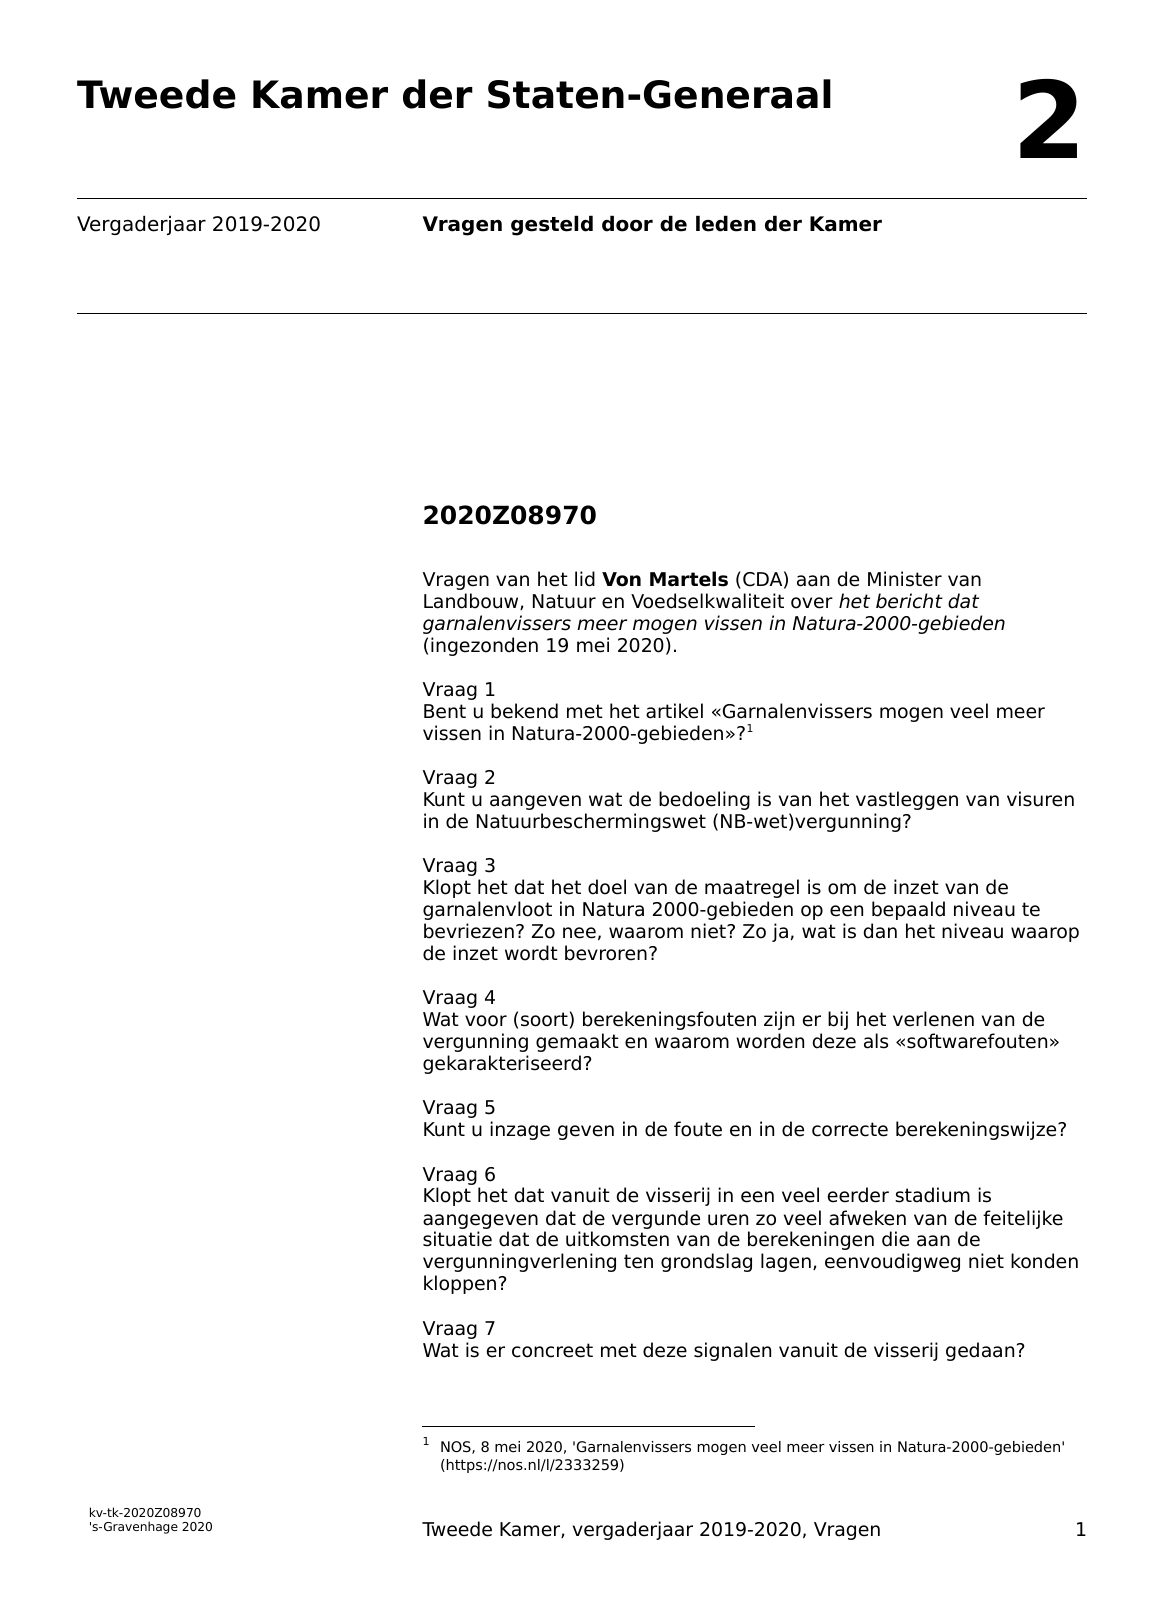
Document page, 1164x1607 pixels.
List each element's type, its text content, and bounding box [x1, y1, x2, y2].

text kv-tk-2020Z08970 [88, 1506, 323, 1520]
text Klopt het dat vanuit de visserij in een veel eerder stadium is aangegeven dat de vergunde uren zo veel afweken van de feitelijke situatie dat de uitkomsten van de berekeningen die aan de vergunningverlening ten grondslag lagen, eenvoudigweg niet konden kloppen? [422, 1185, 1087, 1295]
text Vraag 6 [422, 1163, 1087, 1185]
text Klopt het dat het doel van de maatregel is om de inzet van de garnalenvloot in Natura 2000-gebieden op een bepaald niveau te bevriezen? Zo nee, waarom niet? Zo ja, wat is dan het niveau waarop de inzet wordt bevroren? [422, 877, 1087, 965]
table_header Tweede Kamer der Staten-Generaal [77, 59, 886, 198]
text 's-Gravenhage 2020 [88, 1520, 323, 1534]
text Vragen van het lid Von Martels (CDA) aan de Minister van Landbouw, Natuur en Voedselkwaliteit over het bericht dat garnalenvissers meer mogen vissen in Natura-2000-gebieden (ingezonden 19 mei 2020). [422, 569, 1087, 657]
text Vraag 7 [422, 1317, 1087, 1339]
text Kunt u aangeven wat de bedoeling is van het vastleggen van visuren in de Natuurbeschermingswet (NB-wet)vergunning? [422, 789, 1087, 833]
table_cell Vergaderjaar 2019-2020 [77, 199, 422, 313]
text Bent u bekend met het artikel «Garnalenvissers mogen veel meer vissen in Natura-2000-gebieden»? [422, 701, 1087, 745]
text NOS, 8 mei 2020, 'Garnalenvissers mogen veel meer vissen in Natura-2000-gebieden' (https://nos.nl/l/2333259) [422, 1435, 1087, 1474]
text Vraag 4 [422, 987, 1087, 1009]
text Kunt u inzage geven in de foute en in de correcte berekeningswijze? [422, 1119, 1087, 1141]
text Vraag 2 [422, 767, 1087, 789]
text Wat voor (soort) berekeningsfouten zijn er bij het verlenen van de vergunning gemaakt en waarom worden deze als «softwarefouten» gekarakteriseerd? [422, 1009, 1087, 1075]
text Vraag 1 [422, 679, 1087, 701]
text 2020Z08970 [422, 501, 1087, 531]
table_header 2 [886, 59, 1087, 198]
text Vraag 3 [422, 855, 1087, 877]
table_cell Vragen gesteld door de leden der Kamer [422, 199, 1087, 313]
text Wat is er concreet met deze signalen vanuit de visserij gedaan? [422, 1339, 1087, 1361]
text Vraag 5 [422, 1097, 1087, 1119]
